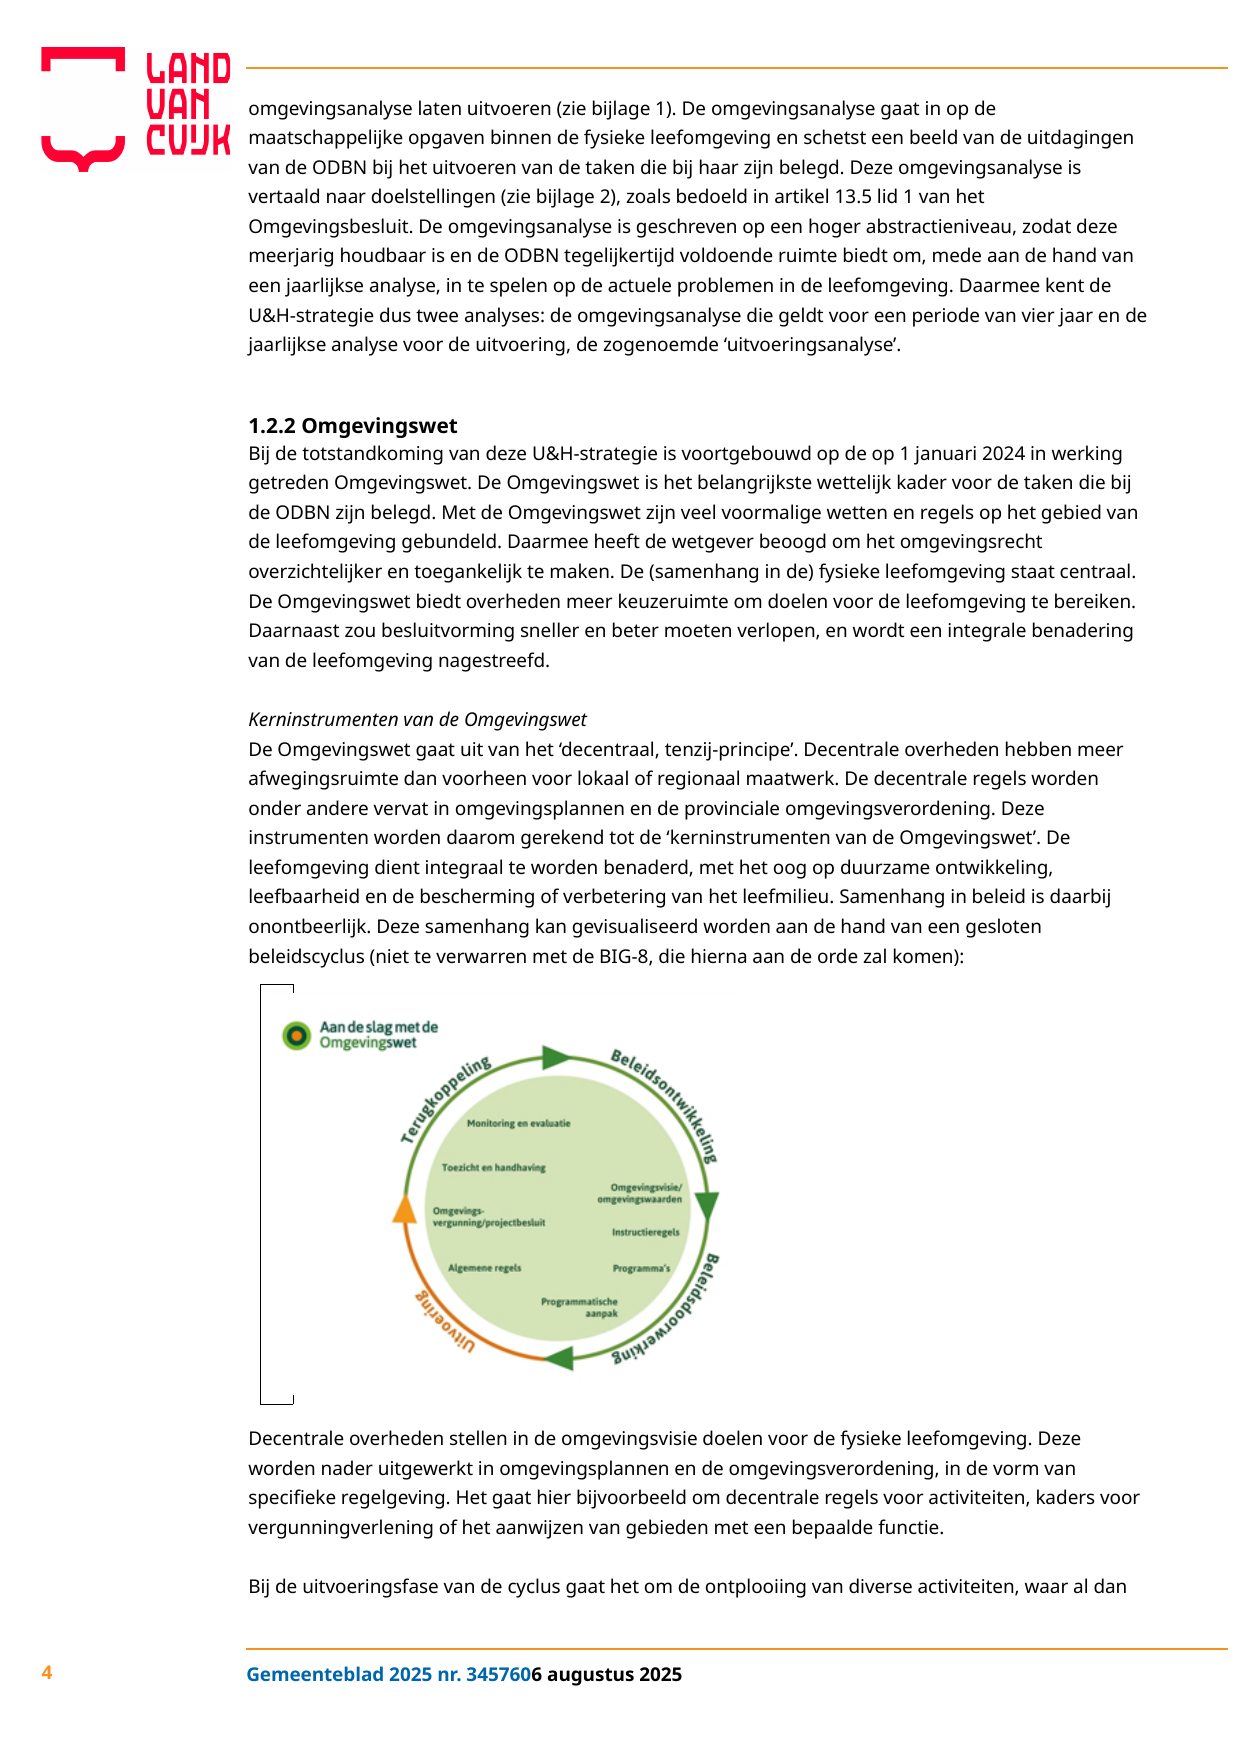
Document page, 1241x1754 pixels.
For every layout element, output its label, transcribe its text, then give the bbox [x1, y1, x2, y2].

text omgevingsanalyse laten uitvoeren (zie bijlage 1). De omgevingsanalyse gaat in op de maatschappelijke opgaven binnen de fysieke leefomgeving en schetst een beeld van de uitdagingen van de ODBN bij het uitvoeren van de taken die bij haar zijn belegd. Deze omgevingsanalyse is vertaald naar doelstellingen (zie bijlage 2), zoals bedoeld in artikel 13.5 lid 1 van het Omgevingsbesluit. De omgevingsanalyse is geschreven op een hoger abstractieniveau, zodat deze meerjarig houdbaar is en de ODBN tegelijkertijd voldoende ruimte biedt om, mede aan de hand van een jaarlijkse analyse, in te spelen op de actuele problemen in de leefomgeving. Daarmee kent de U&H-strategie dus twee analyses: de omgevingsanalyse die geldt voor een periode van vier jaar en de jaarlijkse analyse voor de uitvoering, de zogenoemde ‘uitvoeringsanalyse’. [248, 95, 1152, 357]
text 1.2.2 Omgevingswet [248, 411, 1152, 440]
picture [41, 47, 231, 172]
text Bij de uitvoeringsfase van de cyclus gaat het om de ontplooiing van diverse activiteiten, waar al dan [248, 1573, 1152, 1599]
text Bij de totstandkoming van deze U&H-strategie is voortgebouwd op de op 1 januari 2024 in werking getreden Omgevingswet. De Omgevingswet is het belangrijkste wettelijk kader voor de taken die bij de ODBN zijn belegd. Met de Omgevingswet zijn veel voormalige wetten en regels op het gebied van de leefomgeving gebundeld. Daarmee heeft de wetgever beoogd om het omgevingsrecht overzichtelijker en toegankelijk te maken. De (samenhang in de) fysieke leefomgeving staat centraal. De Omgevingswet biedt overheden meer keuzeruimte om doelen voor de leefomgeving te bereiken. Daarnaast zou besluitvorming sneller en beter moeten verlopen, en wordt een integrale benadering van de leefomgeving nagestreefd. [248, 440, 1152, 673]
text Decentrale overheden stellen in de omgevingsvisie doelen voor de fysieke leefomgeving. Deze worden nader uitgewerkt in omgevingsplannen en de omgevingsverordening, in de vorm van specifieke regelgeving. Het gaat hier bijvoorbeeld om decentrale regels voor activiteiten, kaders voor vergunningverlening of het aanwijzen van gebieden met een bepaalde functie. [248, 1425, 1152, 1539]
text Kerninstrumenten van de Omgevingswet [248, 706, 1152, 732]
text De Omgevingswet gaat uit van het ‘decentraal, tenzij-principe’. Decentrale overheden hebben meer afwegingsruimte dan voorheen voor lokaal of regionaal maatwerk. De decentrale regels worden onder andere vervat in omgevingsplannen en de provinciale omgevingsverordening. Deze instrumenten worden daarom gerekend tot de ‘kerninstrumenten van de Omgevingswet’. De leefomgeving dient integraal te worden benaderd, met het oog op duurzame ontwikkeling, leefbaarheid en de bescherming of verbetering van het leefmilieu. Samenhang in beleid is daarbij onontbeerlijk. Deze samenhang kan gevisualiseerd worden aan de hand van een gesloten beleidscyclus (niet te verwarren met de BIG-8, die hierna aan de orde zal komen): [248, 736, 1152, 968]
picture [268, 993, 742, 1395]
